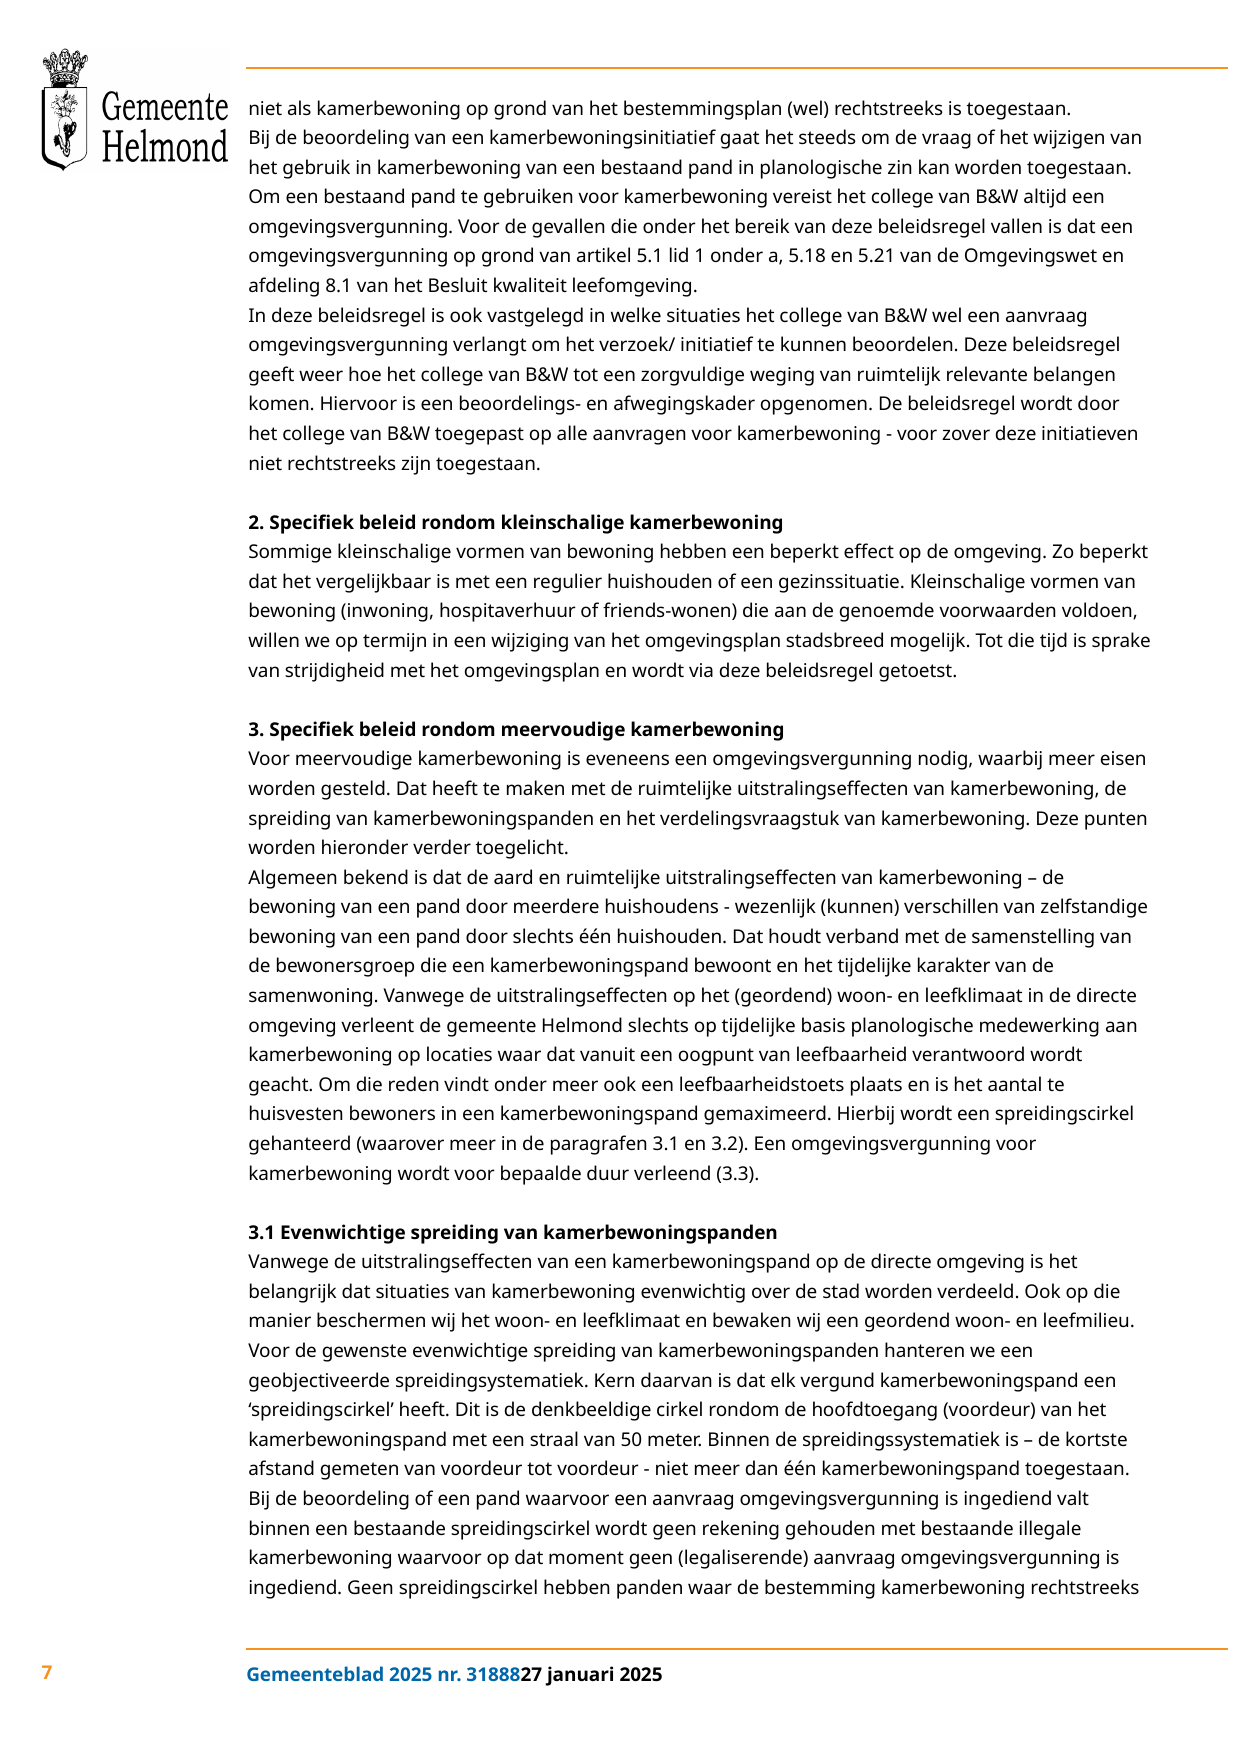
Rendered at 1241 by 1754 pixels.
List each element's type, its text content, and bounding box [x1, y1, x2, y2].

text 2. Specifiek beleid rondom kleinschalige kamerbewoning [248, 509, 1152, 535]
text Vanwege de uitstralingseffecten van een kamerbewoningspand op de directe omgeving is het belangrijk dat situaties van kamerbewoning evenwichtig over de stad worden verdeeld. Ook op die manier beschermen wij het woon- en leefklimaat en bewaken wij een geordend woon- en leefmilieu. Voor de gewenste evenwichtige spreiding van kamerbewoningspanden hanteren we een geobjectiveerde spreidingsystematiek. Kern daarvan is dat elk vergund kamerbewoningspand een ‘spreidingscirkel’ heeft. Dit is de denkbeeldige cirkel rondom de hoofdtoegang (voordeur) van het kamerbewoningspand met een straal van 50 meter. Binnen de spreidingssystematiek is – de kortste afstand gemeten van voordeur tot voordeur - niet meer dan één kamerbewoningspand toegestaan. Bij de beoordeling of een pand waarvoor een aanvraag omgevingsvergunning is ingediend valt binnen een bestaande spreidingscirkel wordt geen rekening gehouden met bestaande illegale kamerbewoning waarvoor op dat moment geen (legaliserende) aanvraag omgevingsvergunning is ingediend. Geen spreidingscirkel hebben panden waar de bestemming kamerbewoning rechtstreeks [248, 1248, 1152, 1600]
text 3.1 Evenwichtige spreiding van kamerbewoningspanden [248, 1219, 1152, 1245]
text Sommige kleinschalige vormen van bewoning hebben een beperkt effect op de omgeving. Zo beperkt dat het vergelijkbaar is met een regulier huishouden of een gezinssituatie. Kleinschalige vormen van bewoning (inwoning, hospitaverhuur of friends-wonen) die aan de genoemde voorwaarden voldoen, willen we op termijn in een wijziging van het omgevingsplan stadsbreed mogelijk. Tot die tijd is sprake van strijdigheid met het omgevingsplan en wordt via deze beleidsregel getoetst. [248, 538, 1152, 683]
text In deze beleidsregel is ook vastgelegd in welke situaties het college van B&W wel een aanvraag omgevingsvergunning verlangt om het verzoek/ initiatief te kunnen beoordelen. Deze beleidsregel geeft weer hoe het college van B&W tot een zorgvuldige weging van ruimtelijk relevante belangen komen. Hiervoor is een beoordelings- en afwegingskader opgenomen. De beleidsregel wordt door het college van B&W toegepast op alle aanvragen voor kamerbewoning - voor zover deze initiatieven niet rechtstreeks zijn toegestaan. [248, 302, 1152, 476]
text Bij de beoordeling van een kamerbewoningsinitiatief gaat het steeds om de vraag of het wijzigen van het gebruik in kamerbewoning van een bestaand pand in planologische zin kan worden toegestaan. Om een bestaand pand te gebruiken voor kamerbewoning vereist het college van B&W altijd een omgevingsvergunning. Voor de gevallen die onder het bereik van deze beleidsregel vallen is dat een omgevingsvergunning op grond van artikel 5.1 lid 1 onder a, 5.18 en 5.21 van de Omgevingswet en afdeling 8.1 van het Besluit kwaliteit leefomgeving. [248, 124, 1152, 298]
text niet als kamerbewoning op grond van het bestemmingsplan (wel) rechtstreeks is toegestaan. [248, 95, 1152, 121]
text 3. Specifiek beleid rondom meervoudige kamerbewoning [248, 716, 1152, 742]
text Voor meervoudige kamerbewoning is eveneens een omgevingsvergunning nodig, waarbij meer eisen worden gesteld. Dat heeft te maken met de ruimtelijke uitstralingseffecten van kamerbewoning, de spreiding van kamerbewoningspanden en het verdelingsvraagstuk van kamerbewoning. Deze punten worden hieronder verder toegelicht. [248, 746, 1152, 860]
text Algemeen bekend is dat de aard en ruimtelijke uitstralingseffecten van kamerbewoning – de bewoning van een pand door meerdere huishoudens - wezenlijk (kunnen) verschillen van zelfstandige bewoning van een pand door slechts één huishouden. Dat houdt verband met de samenstelling van de bewonersgroep die een kamerbewoningspand bewoont en het tijdelijke karakter van de samenwoning. Vanwege de uitstralingseffecten op het (geordend) woon- en leefklimaat in de directe omgeving verleent de gemeente Helmond slechts op tijdelijke basis planologische medewerking aan kamerbewoning op locaties waar dat vanuit een oogpunt van leefbaarheid verantwoord wordt geacht. Om die reden vindt onder meer ook een leefbaarheidstoets plaats en is het aantal te huisvesten bewoners in een kamerbewoningspand gemaximeerd. Hierbij wordt een spreidingscirkel gehanteerd (waarover meer in de paragrafen 3.1 en 3.2). Een omgevingsvergunning voor kamerbewoning wordt voor bepaalde duur verleend (3.3). [248, 864, 1152, 1186]
picture [41, 47, 231, 172]
